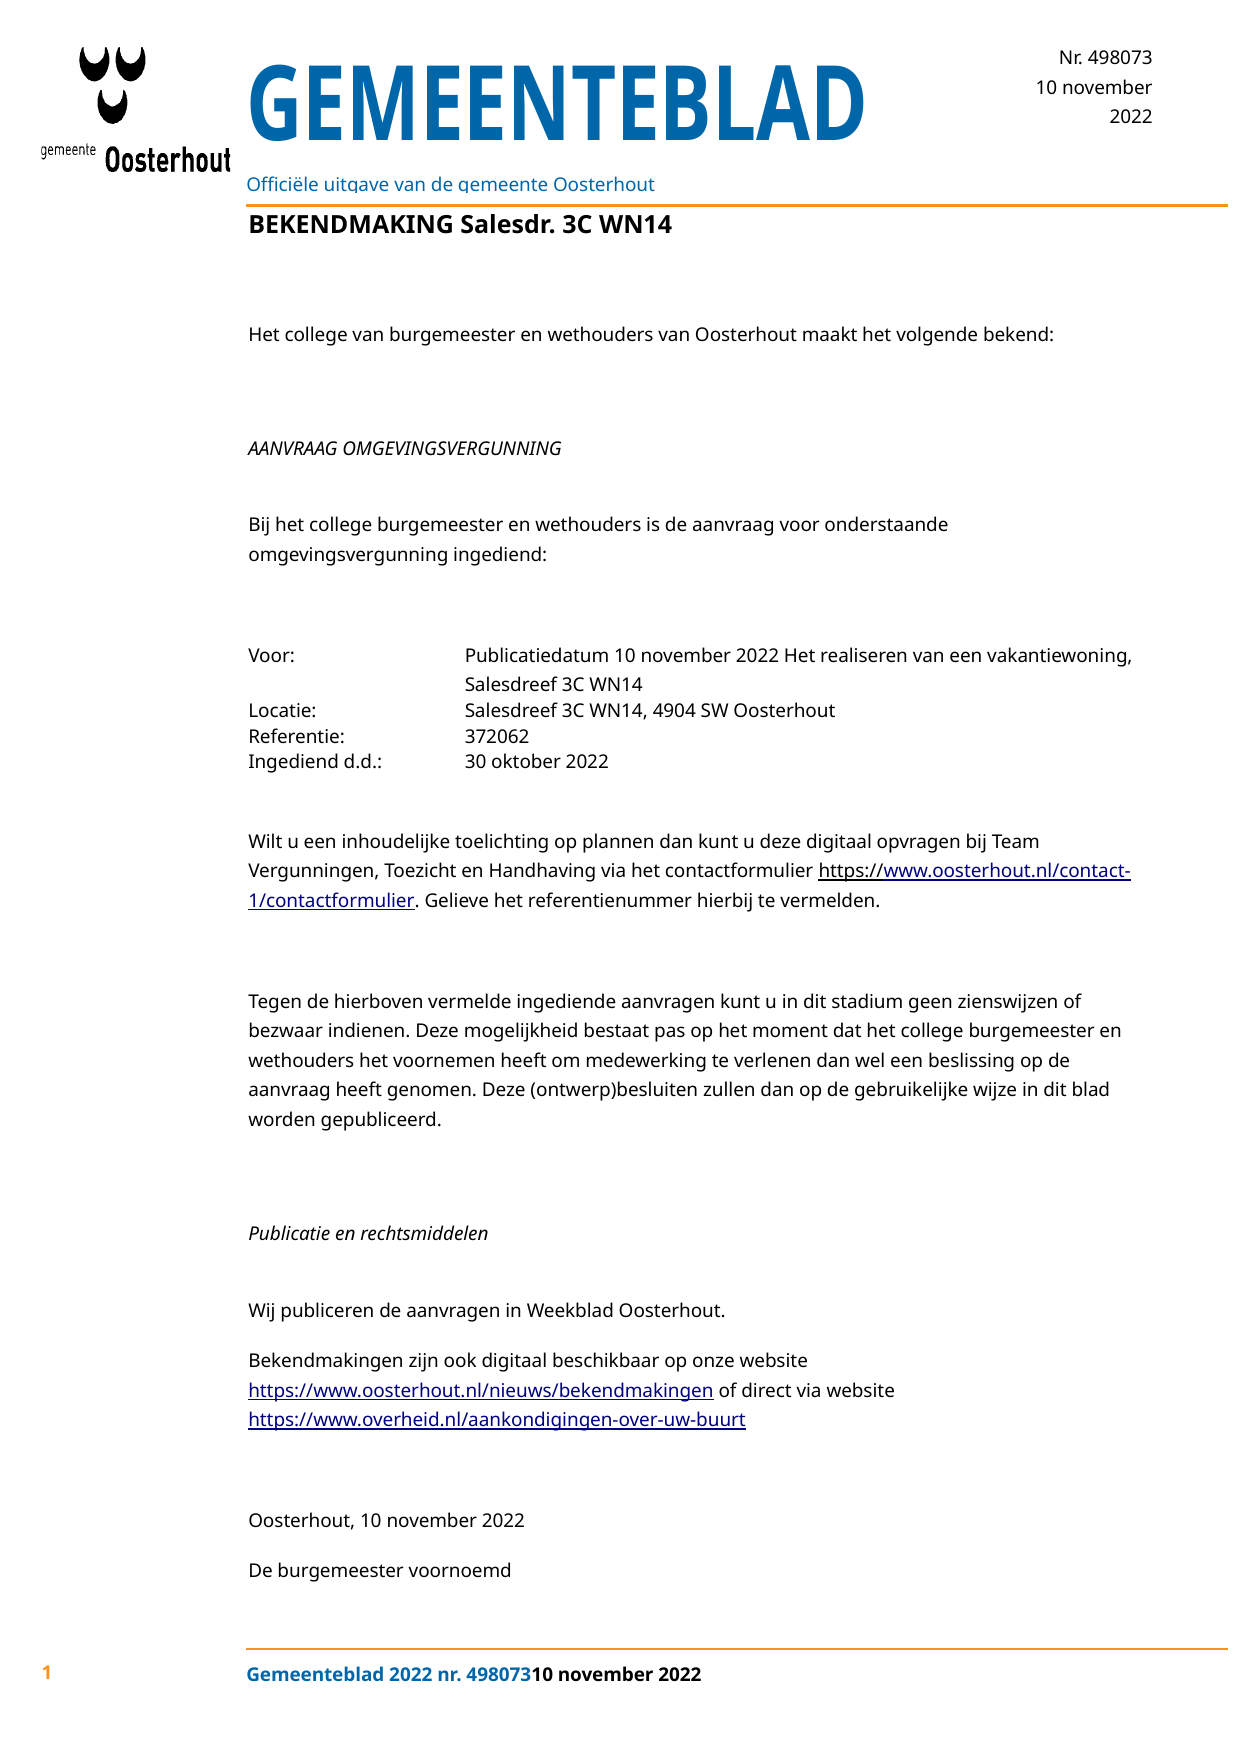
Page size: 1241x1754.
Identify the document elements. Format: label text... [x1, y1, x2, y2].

text Het college van burgemeester en wethouders van Oosterhout maakt het volgende bekend: [248, 321, 1152, 346]
text Bij het college burgemeester en wethouders is de aanvraag voor onderstaande omgevingsvergunning ingediend: [248, 511, 1152, 567]
table_cell 372062 [465, 723, 1152, 748]
table_cell Salesdreef 3C WN14, 4904 SW Oosterhout [465, 697, 1152, 723]
text Oosterhout, 10 november 2022 [248, 1507, 1152, 1533]
picture [41, 47, 231, 172]
text Tegen de hierboven vermelde ingediende aanvragen kunt u in dit stadium geen zienswijzen of bezwaar indienen. Deze mogelijkheid bestaat pas op het moment dat het college burgemeester en wethouders het voornemen heeft om medewerking te verlenen dan wel een beslissing op de aanvraag heeft genomen. Deze (ontwerp)besluiten zullen dan op de gebruikelijke wijze in dit blad worden gepubliceerd. [248, 988, 1152, 1132]
text Publicatie en rechtsmiddelen [248, 1221, 1152, 1246]
table_cell Ingediend d.d.: [248, 749, 464, 774]
table_cell Locatie: [248, 697, 464, 723]
text AANVRAAG OMGEVINGSVERGUNNING [248, 435, 1152, 461]
text Bekendmakingen zijn ook digitaal beschikbaar op onze website https://www.oosterhout.nl/nieuws/bekendmakingen of direct via website https://www.overheid.nl/aankondigingen-over-uw-buurt [248, 1347, 1152, 1432]
table_header Publicatiedatum 10 november 2022 Het realiseren van een vakantiewoning, Salesdreef 3C WN14 [465, 642, 1152, 697]
table_cell Referentie: [248, 723, 464, 748]
text Wilt u een inhoudelijke toelichting op plannen dan kunt u deze digitaal opvragen bij Team Vergunningen, Toezicht en Handhaving via het contactformulier https://www.oosterhout.nl/contact-1/contactformulier. Gelieve het referentienummer hierbij te vermelden. [248, 828, 1152, 913]
text Wij publiceren de aanvragen in Weekblad Oosterhout. [248, 1297, 1152, 1322]
table_cell 30 oktober 2022 [465, 749, 1152, 774]
text De burgemeester voornoemd [248, 1558, 1152, 1583]
table_header Voor: [248, 642, 464, 697]
text BEKENDMAKING Salesdr. 3C WN14 [248, 207, 1152, 241]
